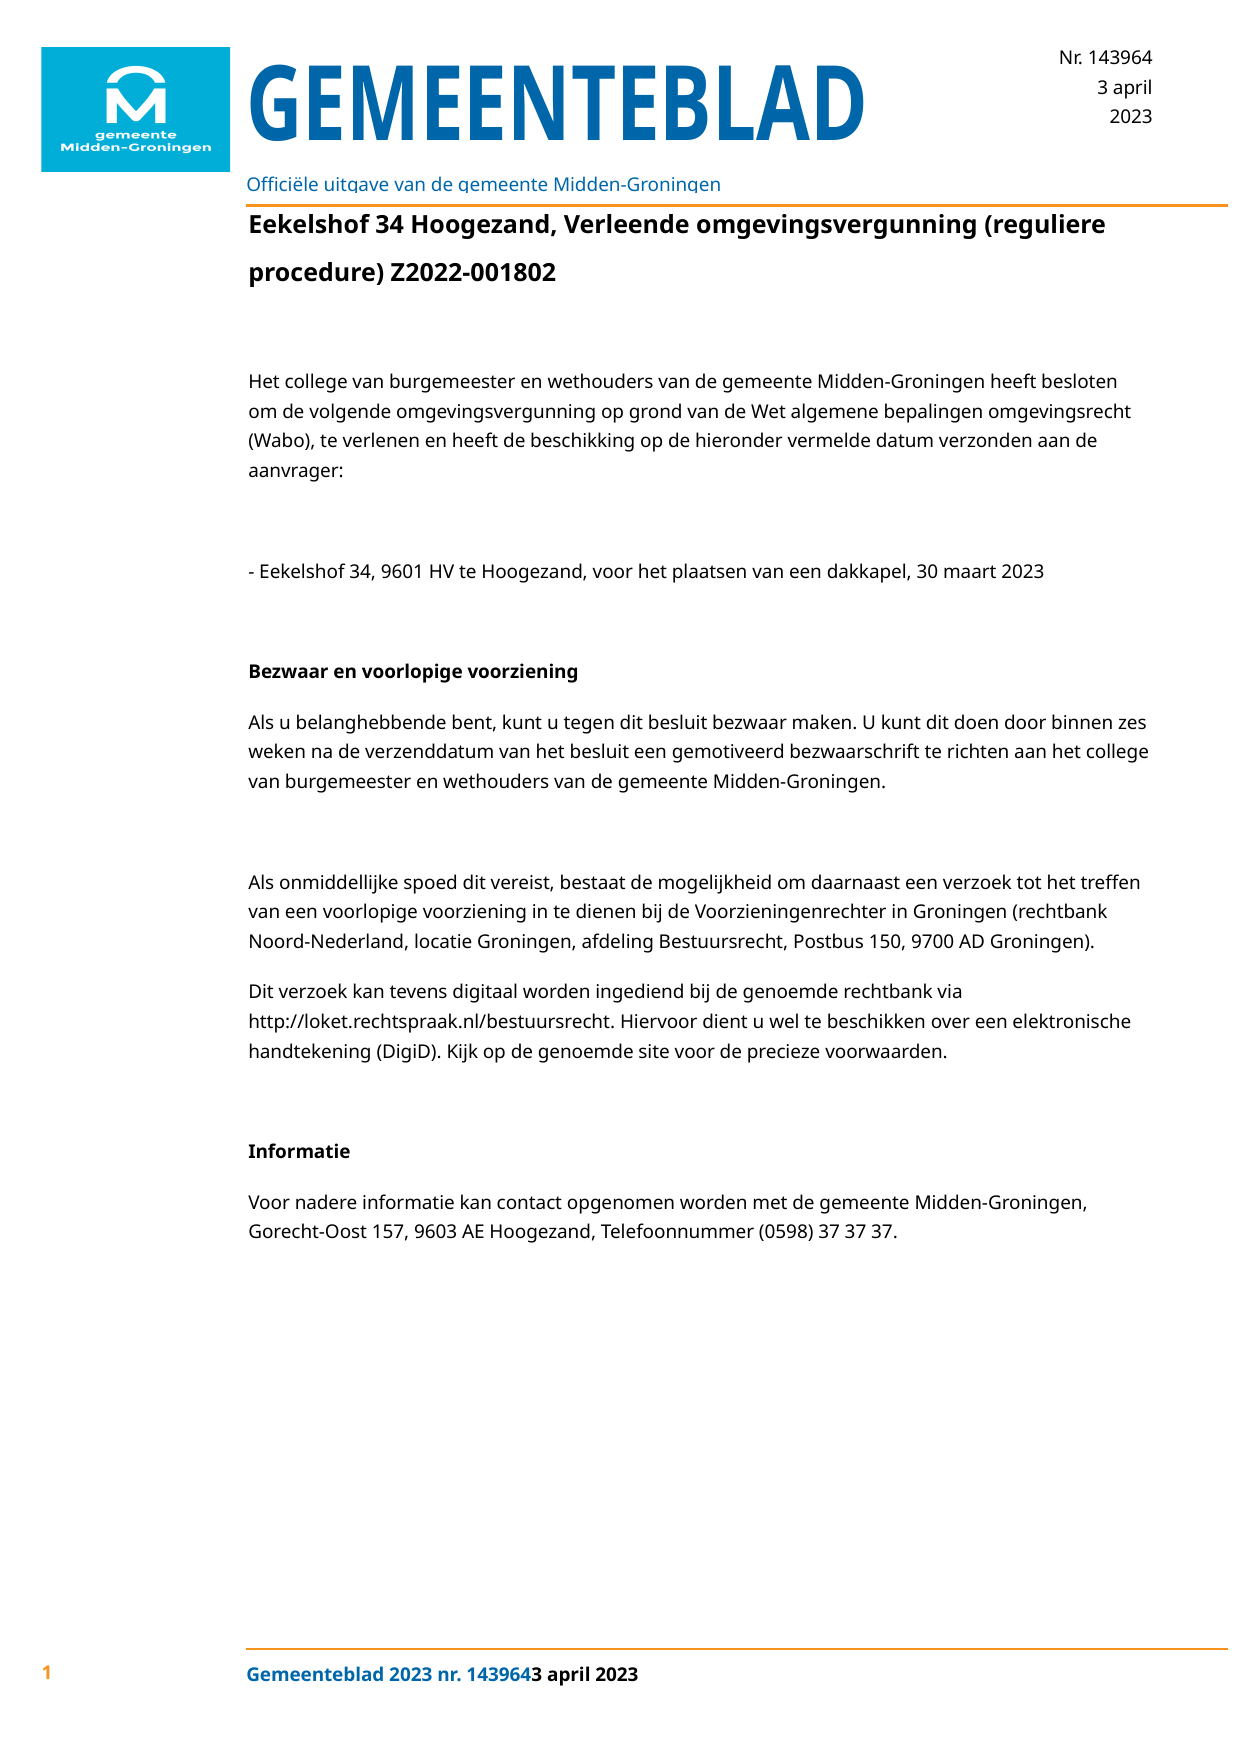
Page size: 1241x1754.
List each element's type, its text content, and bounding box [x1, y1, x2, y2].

text Eekelshof 34 Hoogezand, Verleende omgevingsvergunning (reguliere procedure) Z2022-001802 [248, 207, 1152, 288]
picture [108, 66, 164, 82]
text - Eekelshof 34, 9601 HV te Hoogezand, voor het plaatsen van een dakkapel, 30 maart 2023 [248, 558, 1152, 584]
text Dit verzoek kan tevens digitaal worden ingediend bij de genoemde rechtbank via http://loket.rechtspraak.nl/bestuursrecht. Hiervoor dient u wel te beschikken over een elektronische handtekening (DigiD). Kijk op de genoemde site voor de precieze voorwaarden. [248, 979, 1152, 1064]
text Informatie [248, 1139, 1152, 1164]
picture [184, 146, 190, 153]
text Bezwaar en voorlopige voorziening [248, 659, 1152, 684]
picture [107, 89, 165, 122]
text Voor nadere informatie kan contact opgenomen worden met de gemeente Midden-Groningen, Gorecht-Oost 157, 9603 AE Hoogezand, Telefoonnummer (0598) 37 37 37. [248, 1189, 1152, 1244]
text Als onmiddellijke spoed dit vereist, bestaat de mogelijkheid om daarnaast een verzoek tot het treffen van een voorlopige voorziening in te dienen bij de Voorzieningenrechter in Groningen (rechtbank Noord-Nederland, locatie Groningen, afdeling Bestuursrecht, Postbus 150, 9700 AD Groningen). [248, 869, 1152, 954]
text Als u belanghebbende bent, kunt u tegen dit besluit bezwaar maken. U kunt dit doen door binnen zes weken na de verzenddatum van het besluit een gemotiveerd bezwaarschrift te richten aan het college van burgemeester en wethouders van de gemeente Midden-Groningen. [248, 709, 1152, 794]
text Het college van burgemeester en wethouders van de gemeente Midden-Groningen heeft besloten om de volgende omgevingsvergunning op grond van de Wet algemene bepalingen omgevingsrecht (Wabo), te verlenen en heeft de beschikking op de hieronder vermelde datum verzonden aan de aanvrager: [248, 368, 1152, 483]
